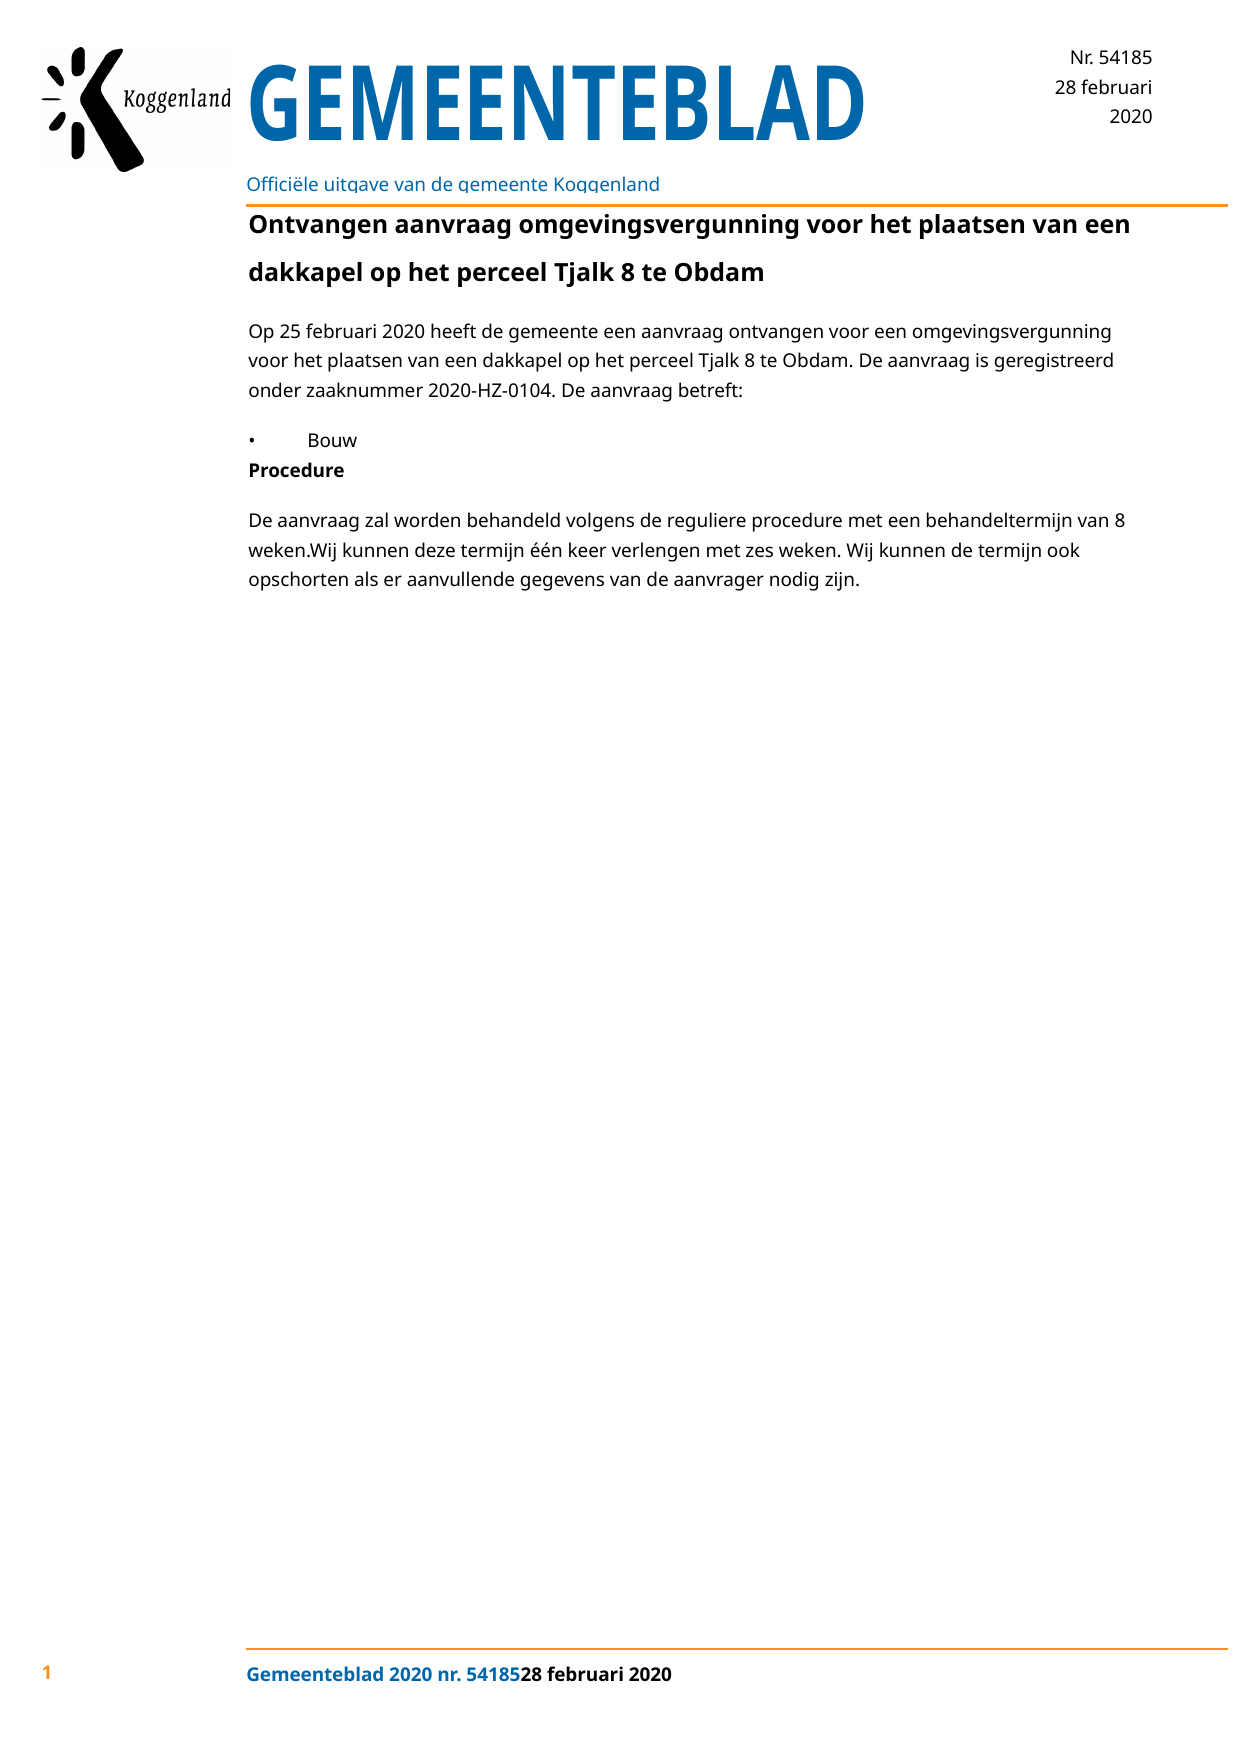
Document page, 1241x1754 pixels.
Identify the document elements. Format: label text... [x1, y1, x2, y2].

text Procedure [248, 457, 1152, 483]
text Op 25 februari 2020 heeft de gemeente een aanvraag ontvangen voor een omgevingsvergunning voor het plaatsen van een dakkapel op het perceel Tjalk 8 te Obdam. De aanvraag is geregistreerd onder zaaknummer 2020-HZ-0104. De aanvraag betreft: [248, 318, 1152, 403]
text Ontvangen aanvraag omgevingsvergunning voor het plaatsen van een dakkapel op het perceel Tjalk 8 te Obdam [248, 207, 1152, 288]
list Bouw [248, 427, 1152, 453]
text De aanvraag zal worden behandeld volgens de reguliere procedure met een behandeltermijn van 8 weken.Wij kunnen deze termijn één keer verlengen met zes weken. Wij kunnen de termijn ook opschorten als er aanvullende gegevens van de aanvrager nodig zijn. [248, 507, 1152, 592]
picture [41, 47, 231, 172]
